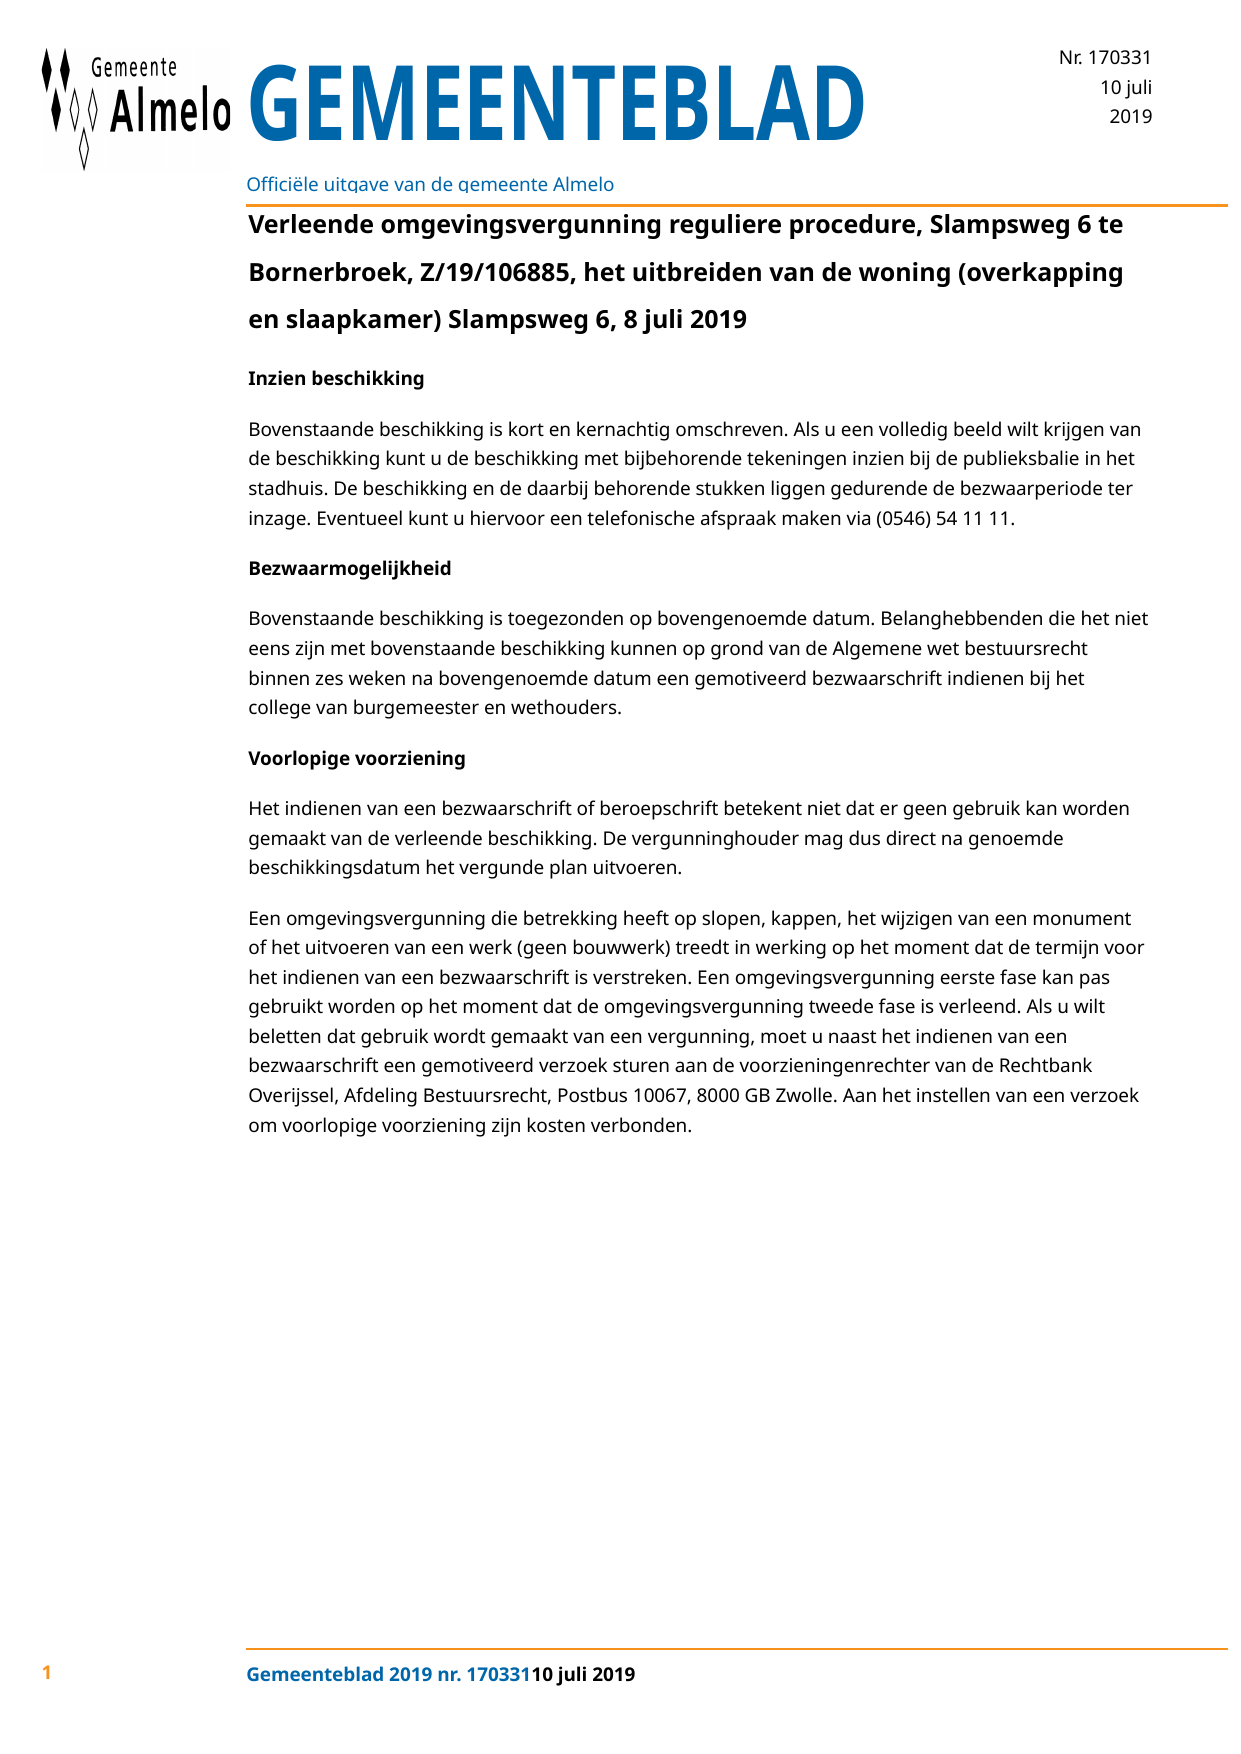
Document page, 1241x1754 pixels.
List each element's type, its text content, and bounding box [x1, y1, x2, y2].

text Voorlopige voorziening [248, 745, 1152, 770]
text Verleende omgevingsvergunning reguliere procedure, Slampsweg 6 te Bornerbroek, Z/19/106885, het uitbreiden van de woning (overkapping en slaapkamer) Slampsweg 6, 8 juli 2019 [248, 207, 1152, 336]
text Bovenstaande beschikking is kort en kernachtig omschreven. Als u een volledig beeld wilt krijgen van de beschikking kunt u de beschikking met bijbehorende tekeningen inzien bij de publieksbalie in het stadhuis. De beschikking en de daarbij behorende stukken liggen gedurende de bezwaarperiode ter inzage. Eventueel kunt u hiervoor een telefonische afspraak maken via (0546) 54 11 11. [248, 416, 1152, 530]
text Een omgevingsvergunning die betrekking heeft op slopen, kappen, het wijzigen van een monument of het uitvoeren van een werk (geen bouwwerk) treedt in werking op het moment dat de termijn voor het indienen van een bezwaarschrift is verstreken. Een omgevingsvergunning eerste fase kan pas gebruikt worden op het moment dat de omgevingsvergunning tweede fase is verleend. Als u wilt beletten dat gebruik wordt gemaakt van een vergunning, moet u naast het indienen van een bezwaarschrift een gemotiveerd verzoek sturen aan de voorzieningenrechter van de Rechtbank Overijssel, Afdeling Bestuursrecht, Postbus 10067, 8000 GB Zwolle. Aan het instellen van een verzoek om voorlopige voorziening zijn kosten verbonden. [248, 905, 1152, 1137]
text Inzien beschikking [248, 366, 1152, 391]
text Bovenstaande beschikking is toegezonden op bovengenoemde datum. Belanghebbenden die het niet eens zijn met bovenstaande beschikking kunnen op grond van de Algemene wet bestuursrecht binnen zes weken na bovengenoemde datum een gemotiveerd bezwaarschrift indienen bij het college van burgemeester en wethouders. [248, 606, 1152, 720]
text Het indienen van een bezwaarschrift of beroepschrift betekent niet dat er geen gebruik kan worden gemaakt van de verleende beschikking. De vergunninghouder mag dus direct na genoemde beschikkingsdatum het vergunde plan uitvoeren. [248, 795, 1152, 880]
picture [41, 47, 231, 172]
text Bezwaarmogelijkheid [248, 555, 1152, 581]
